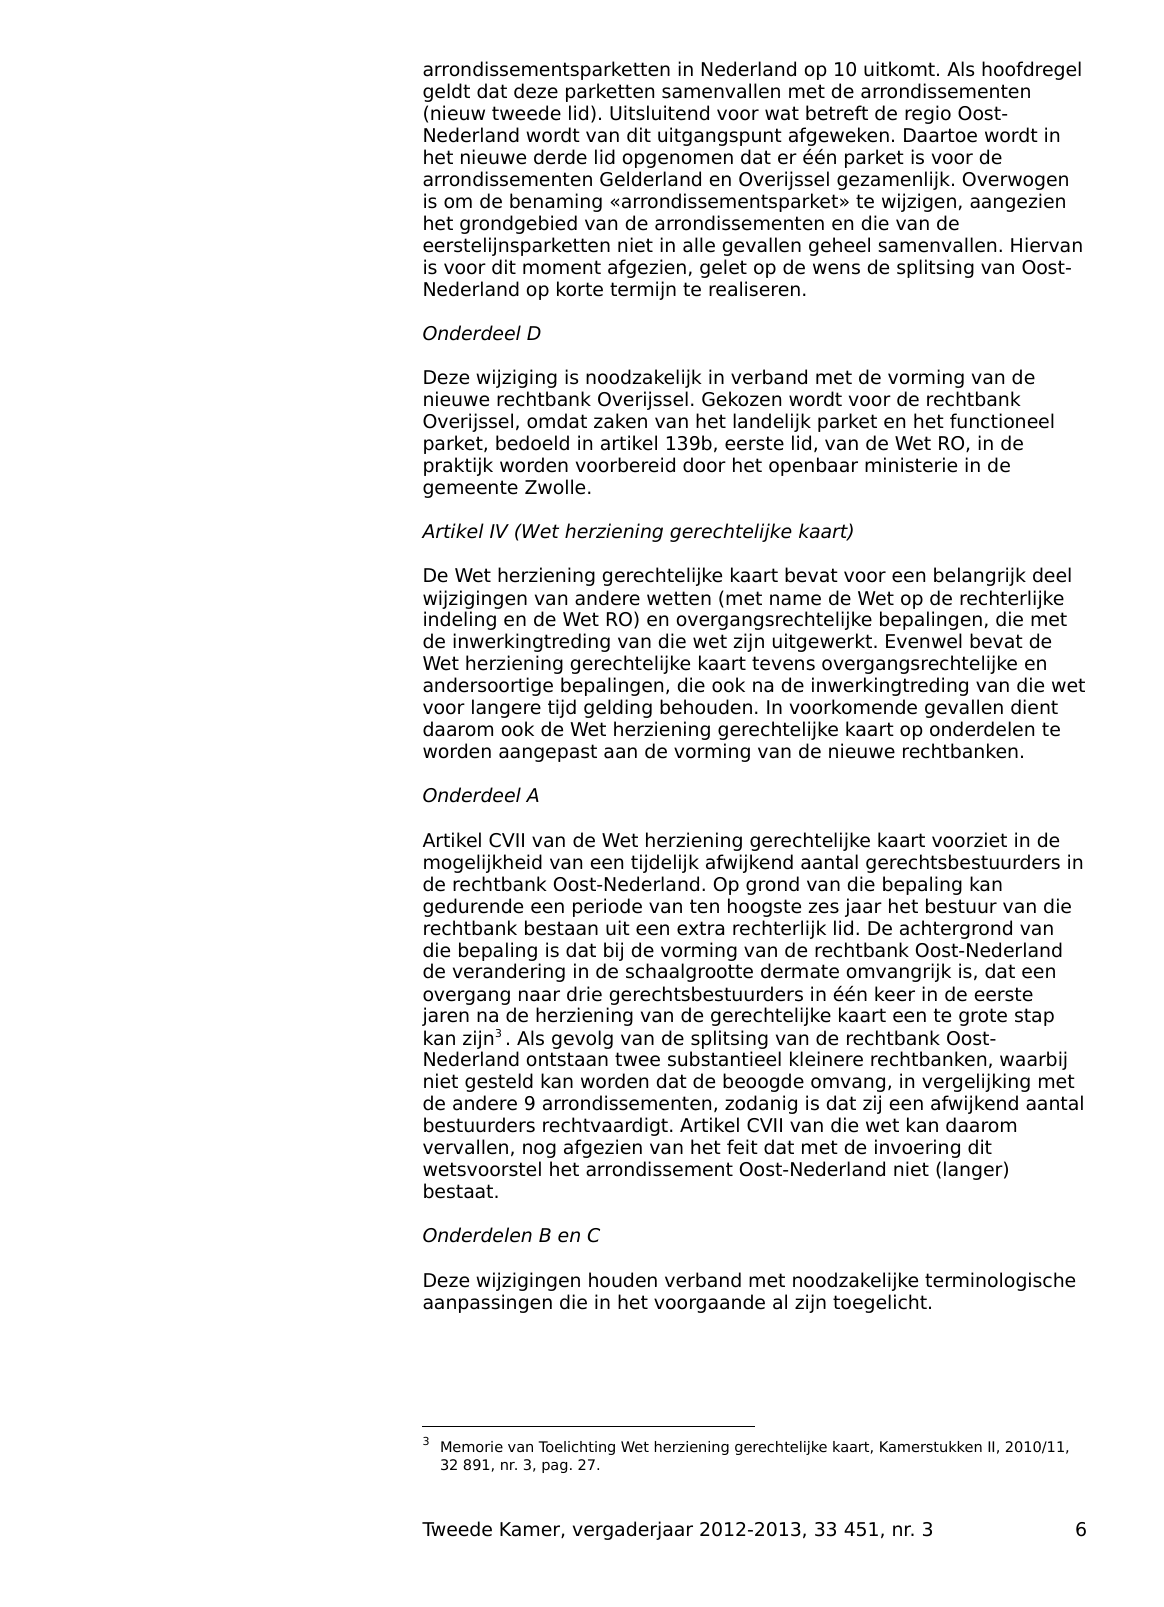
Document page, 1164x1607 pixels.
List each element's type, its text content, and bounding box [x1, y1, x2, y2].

text Memorie van Toelichting Wet herziening gerechtelijke kaart, Kamerstukken II, 2010/11, 32 891, nr. 3, pag. 27. [422, 1435, 1087, 1474]
text Deze wijzigingen houden verband met noodzakelijke terminologische aanpassingen die in het voorgaande al zijn toegelicht. [422, 1269, 1087, 1313]
subtitle Artikel IV (Wet herziening gerechtelijke kaart) [422, 521, 1087, 543]
subtitle Onderdelen B en C [422, 1225, 1087, 1247]
text Deze wijziging is noodzakelijk in verband met de vorming van de nieuwe rechtbank Overijssel. Gekozen wordt voor de rechtbank Overijssel, omdat zaken van het landelijk parket en het functioneel parket, bedoeld in artikel 139b, eerste lid, van de Wet RO, in de praktijk worden voorbereid door het openbaar ministerie in de gemeente Zwolle. [422, 367, 1087, 499]
text Artikel CVII van de Wet herziening gerechtelijke kaart voorziet in de mogelijkheid van een tijdelijk afwijkend aantal gerechtsbestuurders in de rechtbank Oost-Nederland. Op grond van die bepaling kan gedurende een periode van ten hoogste zes jaar het bestuur van die rechtbank bestaan uit een extra rechterlijk lid. De achtergrond van die bepaling is dat bij de vorming van de rechtbank Oost-Nederland de verandering in de schaalgrootte dermate omvangrijk is, dat een overgang naar drie gerechtsbestuurders in één keer in de eerste jaren na de herziening van de gerechtelijke kaart een te grote stap kan zijn. Als gevolg van de splitsing van de rechtbank Oost-Nederland ontstaan twee substantieel kleinere rechtbanken, waarbij niet gesteld kan worden dat de beoogde omvang, in vergelijking met de andere 9 arrondissementen, zodanig is dat zij een afwijkend aantal bestuurders rechtvaardigt. Artikel CVII van die wet kan daarom vervallen, nog afgezien van het feit dat met de invoering dit wetsvoorstel het arrondissement Oost-Nederland niet (langer) bestaat. [422, 829, 1087, 1203]
subtitle Onderdeel A [422, 785, 1087, 807]
text De Wet herziening gerechtelijke kaart bevat voor een belangrijk deel wijzigingen van andere wetten (met name de Wet op de rechterlijke indeling en de Wet RO) en overgangsrechtelijke bepalingen, die met de inwerkingtreding van die wet zijn uitgewerkt. Evenwel bevat de Wet herziening gerechtelijke kaart tevens overgangsrechtelijke en andersoortige bepalingen, die ook na de inwerkingtreding van die wet voor langere tijd gelding behouden. In voorkomende gevallen dient daarom ook de Wet herziening gerechtelijke kaart op onderdelen te worden aangepast aan de vorming van de nieuwe rechtbanken. [422, 565, 1087, 763]
text arrondissementsparketten in Nederland op 10 uitkomt. Als hoofdregel geldt dat deze parketten samenvallen met de arrondissementen (nieuw tweede lid). Uitsluitend voor wat betreft de regio Oost-Nederland wordt van dit uitgangspunt afgeweken. Daartoe wordt in het nieuwe derde lid opgenomen dat er één parket is voor de arrondissementen Gelderland en Overijssel gezamenlijk. Overwogen is om de benaming «arrondissementsparket» te wijzigen, aangezien het grondgebied van de arrondissementen en die van de eerstelijnsparketten niet in alle gevallen geheel samenvallen. Hiervan is voor dit moment afgezien, gelet op de wens de splitsing van Oost-Nederland op korte termijn te realiseren. [422, 59, 1087, 301]
subtitle Onderdeel D [422, 323, 1087, 345]
